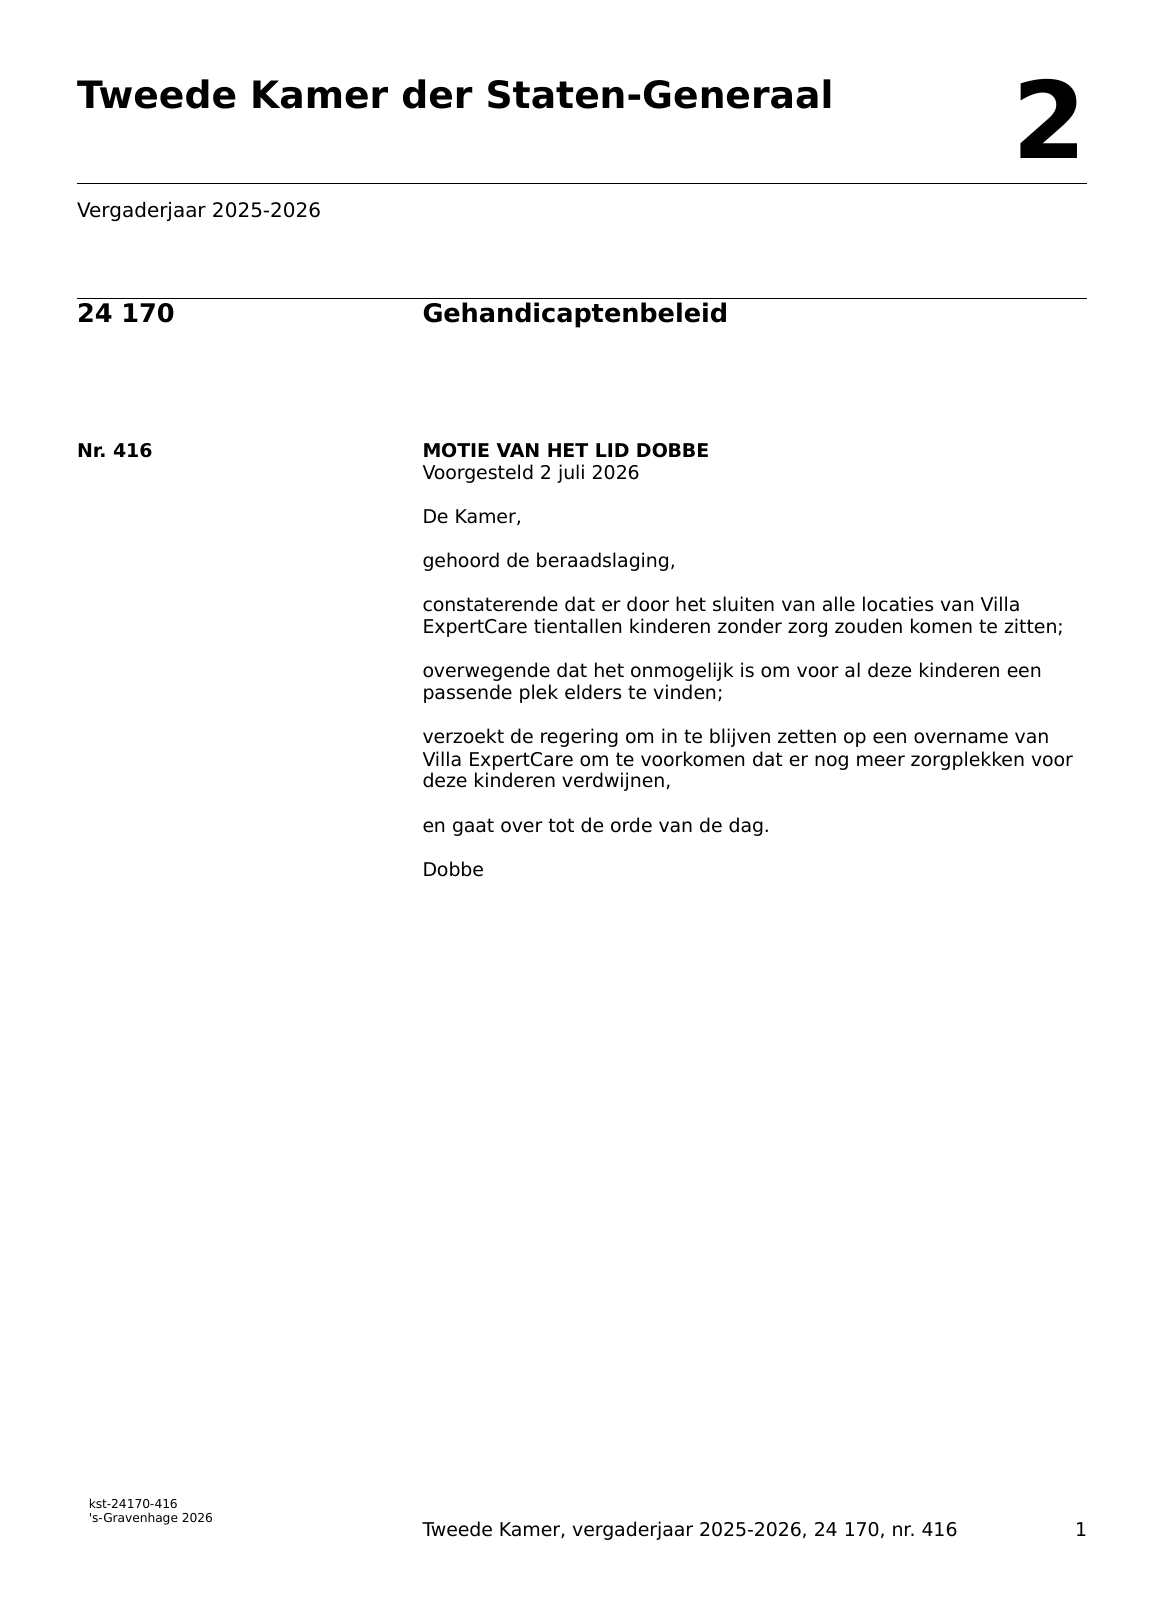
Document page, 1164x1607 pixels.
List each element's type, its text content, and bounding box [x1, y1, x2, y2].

text verzoekt de regering om in te blijven zetten op een overname van Villa ExpertCare om te voorkomen dat er nog meer zorgplekken voor deze kinderen verdwijnen, [422, 726, 1087, 792]
text constaterende dat er door het sluiten van alle locaties van Villa ExpertCare tientallen kinderen zonder zorg zouden komen te zitten; [422, 594, 1087, 638]
text De Kamer, [422, 506, 1087, 528]
text kst-24170-416 [88, 1497, 323, 1511]
text Voorgesteld 2 juli 2026 [422, 462, 1087, 484]
text 's-Gravenhage 2026 [88, 1511, 323, 1525]
table_header Tweede Kamer der Staten-Generaal [77, 59, 886, 183]
text gehoord de beraadslaging, [422, 550, 1087, 572]
subtitle Nr. 416 MOTIE VAN HET LID DOBBE [77, 440, 1087, 462]
table_header 2 [886, 59, 1087, 183]
table_cell Vergaderjaar 2025-2026 [77, 184, 1087, 298]
text overwegende dat het onmogelijk is om voor al deze kinderen een passende plek elders te vinden; [422, 660, 1087, 704]
subtitle 24 170 Gehandicaptenbeleid [77, 299, 1087, 329]
text en gaat over tot de orde van de dag. [422, 814, 1087, 837]
text Dobbe [422, 859, 1087, 881]
